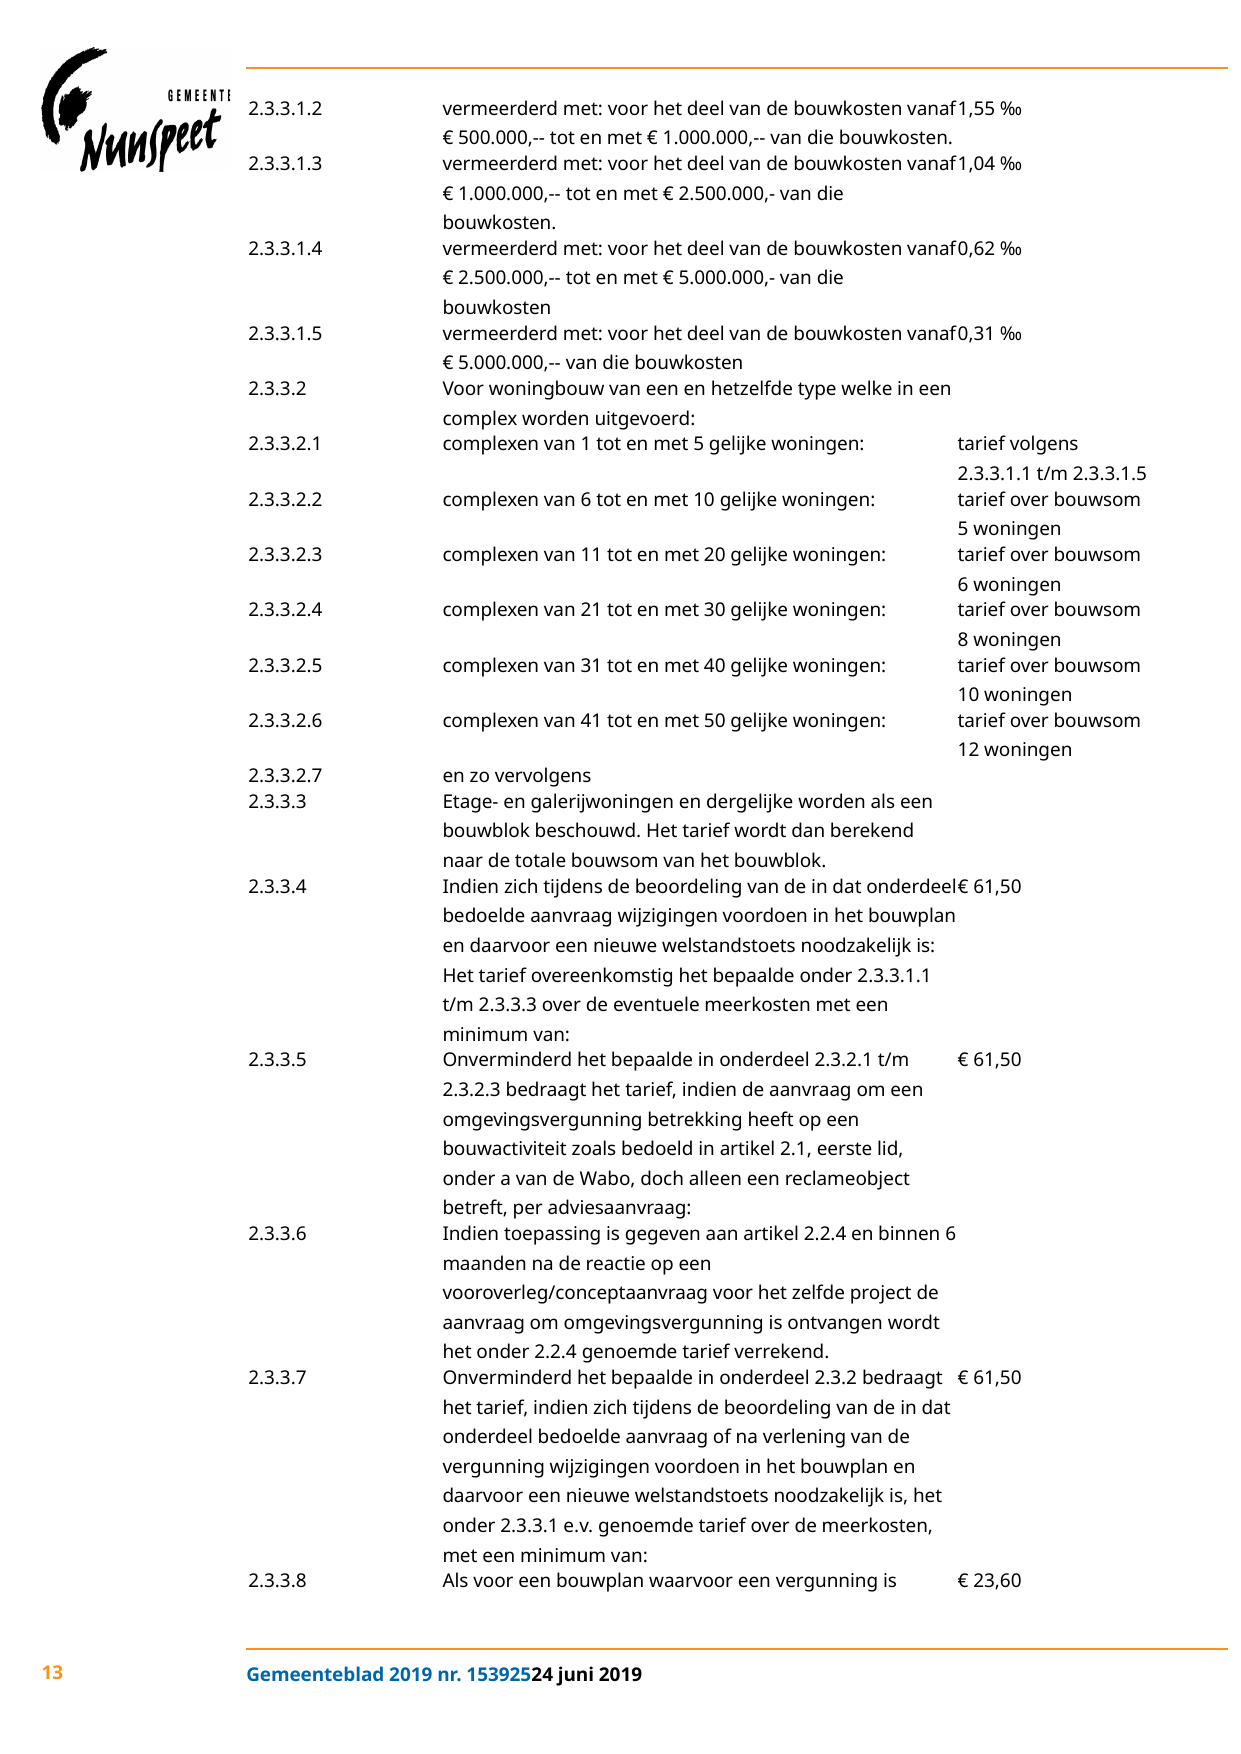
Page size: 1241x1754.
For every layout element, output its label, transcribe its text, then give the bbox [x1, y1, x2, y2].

table_cell complexen van 41 tot en met 50 gelijke woningen: [442, 707, 957, 762]
table_cell 2.3.3.6 [248, 1220, 442, 1364]
table_cell complexen van 21 tot en met 30 gelijke woningen: [442, 596, 957, 652]
table_cell 2.3.3.2.6 [248, 707, 442, 762]
table_cell 1,55 ‰ [958, 95, 1152, 150]
table_cell € 61,50 [958, 1047, 1152, 1220]
table_cell vermeerderd met: voor het deel van de bouwkosten vanaf € 1.000.000,-- tot en met € 2.500.000,- van die bouwkosten. [442, 150, 957, 235]
table_cell € 61,50 [958, 873, 1152, 1047]
table_cell Onverminderd het bepaalde in onderdeel 2.3.2 bedraagt het tarief, indien zich tijdens de beoordeling van de in dat onderdeel bedoelde aanvraag of na verlening van de vergunning wijzigingen voordoen in het bouwplan en daarvoor een nieuwe welstandstoets noodzakelijk is, het onder 2.3.3.1 e.v. genoemde tarief over de meerkosten, met een minimum van: [442, 1364, 957, 1568]
table_cell 2.3.3.5 [248, 1047, 442, 1220]
table_cell complexen van 6 tot en met 10 gelijke woningen: [442, 486, 957, 541]
table_cell 2.3.3.1.3 [248, 150, 442, 235]
table_cell Als voor een bouwplan waarvoor een vergunning is [442, 1568, 957, 1593]
table_cell 2.3.3.2.2 [248, 486, 442, 541]
table_cell complexen van 11 tot en met 20 gelijke woningen: [442, 541, 957, 596]
table_cell 2.3.3.2.5 [248, 652, 442, 707]
table_cell 2.3.3.2.1 [248, 431, 442, 486]
table_cell 2.3.3.8 [248, 1568, 442, 1593]
table_cell complexen van 31 tot en met 40 gelijke woningen: [442, 652, 957, 707]
table_cell vermeerderd met: voor het deel van de bouwkosten vanaf € 2.500.000,-- tot en met € 5.000.000,- van die bouwkosten [442, 235, 957, 320]
table_cell vermeerderd met: voor het deel van de bouwkosten vanaf € 500.000,-- tot en met € 1.000.000,-- van die bouwkosten. [442, 95, 957, 150]
table_cell 2.3.3.2.7 [248, 763, 442, 788]
table_cell 0,62 ‰ [958, 235, 1152, 320]
table_cell Voor woningbouw van een en hetzelfde type welke in een complex worden uitgevoerd: [442, 375, 957, 431]
table_cell € 23,60 [958, 1568, 1152, 1593]
table_cell 1,04 ‰ [958, 150, 1152, 235]
table_cell 2.3.3.2.4 [248, 596, 442, 652]
table_cell 2.3.3.1.4 [248, 235, 442, 320]
table_cell vermeerderd met: voor het deel van de bouwkosten vanaf € 5.000.000,-- van die bouwkosten [442, 320, 957, 375]
table_cell [958, 1220, 1152, 1364]
picture [41, 47, 231, 172]
table_cell [958, 375, 1152, 431]
table_cell tarief over bouwsom 10 woningen [958, 652, 1152, 707]
table_cell [958, 763, 1152, 788]
table_cell Etage- en galerijwoningen en dergelijke worden als een bouwblok beschouwd. Het tarief wordt dan berekend naar de totale bouwsom van het bouwblok. [442, 788, 957, 873]
table_cell 2.3.3.2 [248, 375, 442, 431]
table_cell complexen van 1 tot en met 5 gelijke woningen: [442, 431, 957, 486]
table_cell Indien toepassing is gegeven aan artikel 2.2.4 en binnen 6 maanden na de reactie op een vooroverleg/conceptaanvraag voor het zelfde project de aanvraag om omgevingsvergunning is ontvangen wordt het onder 2.2.4 genoemde tarief verrekend. [442, 1220, 957, 1364]
table_cell Onverminderd het bepaalde in onderdeel 2.3.2.1 t/m 2.3.2.3 bedraagt het tarief, indien de aanvraag om een omgevingsvergunning betrekking heeft op een bouwactiviteit zoals bedoeld in artikel 2.1, eerste lid, onder a van de Wabo, doch alleen een reclameobject betreft, per adviesaanvraag: [442, 1047, 957, 1220]
table_cell 0,31 ‰ [958, 320, 1152, 375]
table_cell 2.3.3.2.3 [248, 541, 442, 596]
table_cell Indien zich tijdens de beoordeling van de in dat onderdeel bedoelde aanvraag wijzigingen voordoen in het bouwplan en daarvoor een nieuwe welstandstoets noodzakelijk is: Het tarief overeenkomstig het bepaalde onder 2.3.3.1.1 t/m 2.3.3.3 over de eventuele meerkosten met een minimum van: [442, 873, 957, 1047]
table_cell 2.3.3.7 [248, 1364, 442, 1568]
table_cell 2.3.3.4 [248, 873, 442, 1047]
table_cell tarief over bouwsom 12 woningen [958, 707, 1152, 762]
table_cell 2.3.3.1.2 [248, 95, 442, 150]
table_cell tarief over bouwsom 6 woningen [958, 541, 1152, 596]
table_cell 2.3.3.1.5 [248, 320, 442, 375]
table_cell en zo vervolgens [442, 763, 957, 788]
table_cell € 61,50 [958, 1364, 1152, 1568]
table_cell 2.3.3.3 [248, 788, 442, 873]
table_cell tarief over bouwsom 5 woningen [958, 486, 1152, 541]
table_cell [958, 788, 1152, 873]
table_cell tarief over bouwsom 8 woningen [958, 596, 1152, 652]
table_cell tarief volgens 2.3.3.1.1 t/m 2.3.3.1.5 [958, 431, 1152, 486]
